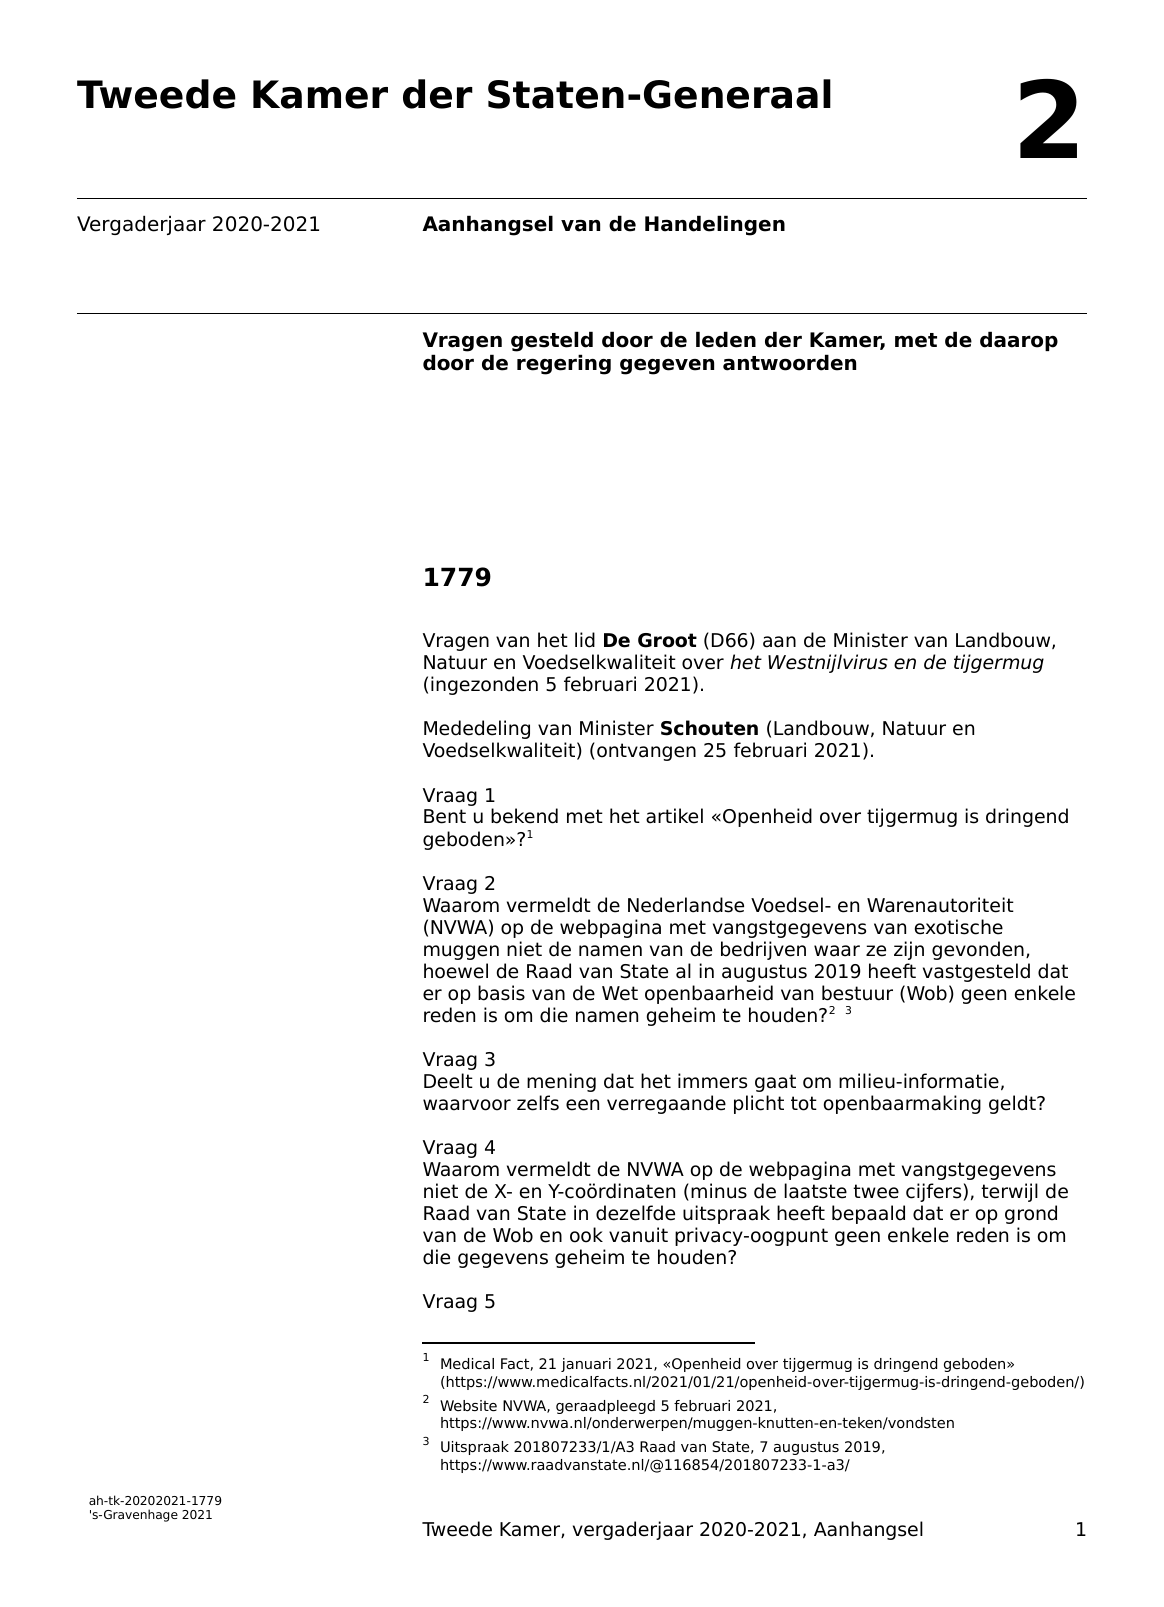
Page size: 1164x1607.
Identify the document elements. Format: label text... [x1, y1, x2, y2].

text Vraag 4 [422, 1137, 1087, 1159]
table_cell Aanhangsel van de Handelingen [422, 199, 1087, 313]
text Medical Fact, 21 januari 2021, «Openheid over tijgermug is dringend geboden» (https://www.medicalfacts.nl/2021/01/21/openheid-over-tijgermug-is-dringend-geboden/) [422, 1352, 1087, 1391]
text 1779 [422, 563, 1087, 592]
text Vraag 2 [422, 873, 1087, 894]
text Waarom vermeldt de Nederlandse Voedsel- en Warenautoriteit (NVWA) op de webpagina met vangstgegevens van exotische muggen niet de namen van de bedrijven waar ze zijn gevonden, hoewel de Raad van State al in augustus 2019 heeft vastgesteld dat er op basis van de Wet openbaarheid van bestuur (Wob) geen enkele reden is om die namen geheim te houden? [422, 894, 1087, 1026]
text Vraag 5 [422, 1291, 1087, 1313]
table_cell Vragen gesteld door de leden der Kamer, met de daarop door de regering gegeven antwoorden [422, 314, 1087, 375]
text Website NVWA, geraadpleegd 5 februari 2021, https://www.nvwa.nl/onderwerpen/muggen-knutten-en-teken/vondsten [422, 1393, 1087, 1432]
table_cell [77, 314, 422, 375]
text Vraag 1 [422, 784, 1087, 806]
table_header Tweede Kamer der Staten-Generaal [77, 59, 886, 198]
text 's-Gravenhage 2021 [88, 1508, 323, 1522]
text Uitspraak 201807233/1/A3 Raad van State, 7 augustus 2019, https://www.raadvanstate.nl/@116854/201807233-1-a3/ [422, 1435, 1087, 1474]
text Vragen van het lid De Groot (D66) aan de Minister van Landbouw, Natuur en Voedselkwaliteit over het Westnijlvirus en de tijgermug (ingezonden 5 februari 2021). [422, 630, 1087, 696]
table_header 2 [886, 59, 1087, 198]
text Deelt u de mening dat het immers gaat om milieu-informatie, waarvoor zelfs een verregaande plicht tot openbaarmaking geldt? [422, 1071, 1087, 1114]
text Mededeling van Minister Schouten (Landbouw, Natuur en Voedselkwaliteit) (ontvangen 25 februari 2021). [422, 718, 1087, 762]
text Bent u bekend met het artikel «Openheid over tijgermug is dringend geboden»? [422, 806, 1087, 850]
text Waarom vermeldt de NVWA op de webpagina met vangstgegevens niet de X- en Y-coördinaten (minus de laatste twee cijfers), terwijl de Raad van State in dezelfde uitspraak heeft bepaald dat er op grond van de Wob en ook vanuit privacy-oogpunt geen enkele reden is om die gegevens geheim te houden? [422, 1159, 1087, 1269]
text Vraag 3 [422, 1049, 1087, 1071]
table_cell Vergaderjaar 2020-2021 [77, 199, 422, 313]
text ah-tk-20202021-1779 [88, 1494, 323, 1508]
